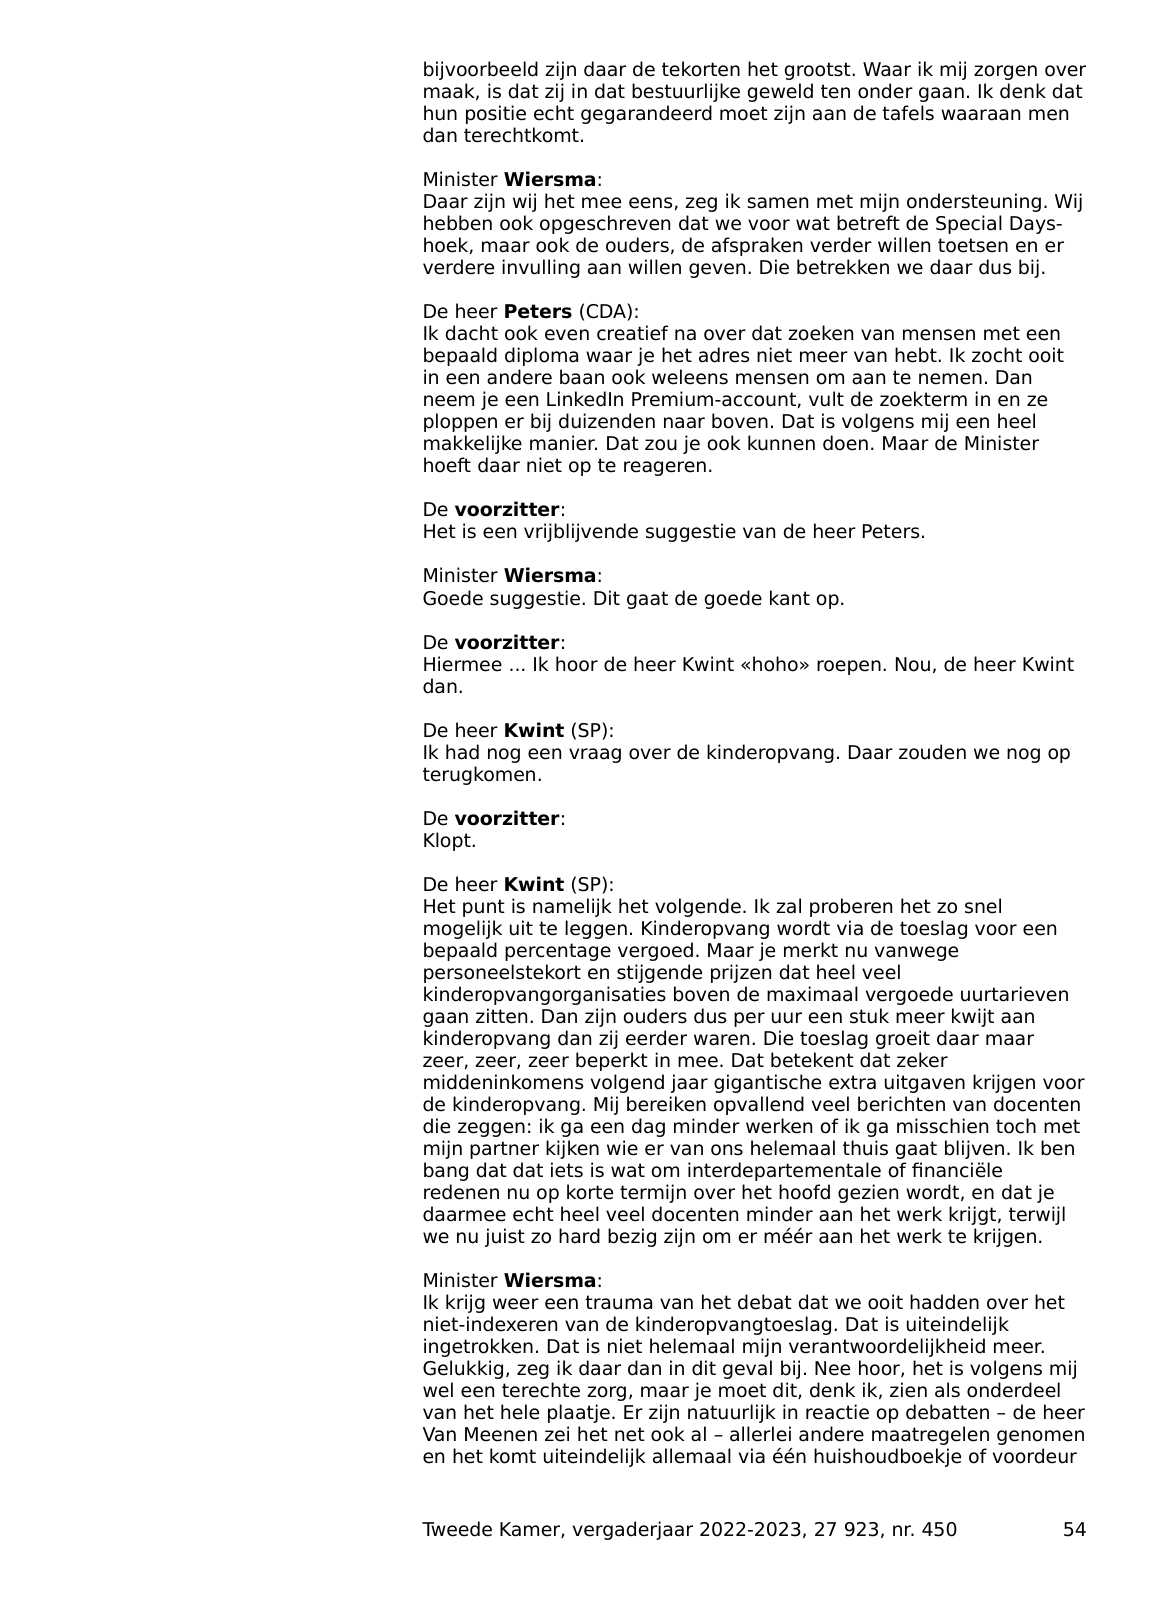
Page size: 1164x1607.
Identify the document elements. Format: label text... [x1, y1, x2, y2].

text De heer Peters (CDA): [422, 301, 1087, 323]
text Het is een vrijblijvende suggestie van de heer Peters. [422, 521, 1087, 543]
text De voorzitter: [422, 632, 1087, 653]
text De heer Kwint (SP): [422, 720, 1087, 742]
text Goede suggestie. Dit gaat de goede kant op. [422, 587, 1087, 609]
text Ik krijg weer een trauma van het debat dat we ooit hadden over het niet-indexeren van de kinderopvangtoeslag. Dat is uiteindelijk ingetrokken. Dat is niet helemaal mijn verantwoordelijkheid meer. Gelukkig, zeg ik daar dan in dit geval bij. Nee hoor, het is volgens mij wel een terechte zorg, maar je moet dit, denk ik, zien als onderdeel van het hele plaatje. Er zijn natuurlijk in reactie op debatten – de heer Van Meenen zei het net ook al – allerlei andere maatregelen genomen en het komt uiteindelijk allemaal via één huishoudboekje of voordeur [422, 1292, 1087, 1468]
text De voorzitter: [422, 499, 1087, 521]
text Minister Wiersma: [422, 169, 1087, 191]
text Hiermee ... Ik hoor de heer Kwint «hoho» roepen. Nou, de heer Kwint dan. [422, 653, 1087, 697]
text bijvoorbeeld zijn daar de tekorten het grootst. Waar ik mij zorgen over maak, is dat zij in dat bestuurlijke geweld ten onder gaan. Ik denk dat hun positie echt gegarandeerd moet zijn aan de tafels waaraan men dan terechtkomt. [422, 59, 1087, 147]
text De voorzitter: [422, 808, 1087, 830]
text Daar zijn wij het mee eens, zeg ik samen met mijn ondersteuning. Wij hebben ook opgeschreven dat we voor wat betreft de Special Days-hoek, maar ook de ouders, de afspraken verder willen toetsen en er verdere invulling aan willen geven. Die betrekken we daar dus bij. [422, 191, 1087, 279]
text Klopt. [422, 830, 1087, 852]
text De heer Kwint (SP): [422, 874, 1087, 896]
text Het punt is namelijk het volgende. Ik zal proberen het zo snel mogelijk uit te leggen. Kinderopvang wordt via de toeslag voor een bepaald percentage vergoed. Maar je merkt nu vanwege personeelstekort en stijgende prijzen dat heel veel kinderopvangorganisaties boven de maximaal vergoede uurtarieven gaan zitten. Dan zijn ouders dus per uur een stuk meer kwijt aan kinderopvang dan zij eerder waren. Die toeslag groeit daar maar zeer, zeer, zeer beperkt in mee. Dat betekent dat zeker middeninkomens volgend jaar gigantische extra uitgaven krijgen voor de kinderopvang. Mij bereiken opvallend veel berichten van docenten die zeggen: ik ga een dag minder werken of ik ga misschien toch met mijn partner kijken wie er van ons helemaal thuis gaat blijven. Ik ben bang dat dat iets is wat om interdepartementale of financiële redenen nu op korte termijn over het hoofd gezien wordt, en dat je daarmee echt heel veel docenten minder aan het werk krijgt, terwijl we nu juist zo hard bezig zijn om er méér aan het werk te krijgen. [422, 896, 1087, 1248]
text Ik had nog een vraag over de kinderopvang. Daar zouden we nog op terugkomen. [422, 742, 1087, 786]
text Minister Wiersma: [422, 1270, 1087, 1292]
text Ik dacht ook even creatief na over dat zoeken van mensen met een bepaald diploma waar je het adres niet meer van hebt. Ik zocht ooit in een andere baan ook weleens mensen om aan te nemen. Dan neem je een LinkedIn Premium-account, vult de zoekterm in en ze ploppen er bij duizenden naar boven. Dat is volgens mij een heel makkelijke manier. Dat zou je ook kunnen doen. Maar de Minister hoeft daar niet op te reageren. [422, 323, 1087, 477]
text Minister Wiersma: [422, 565, 1087, 587]
